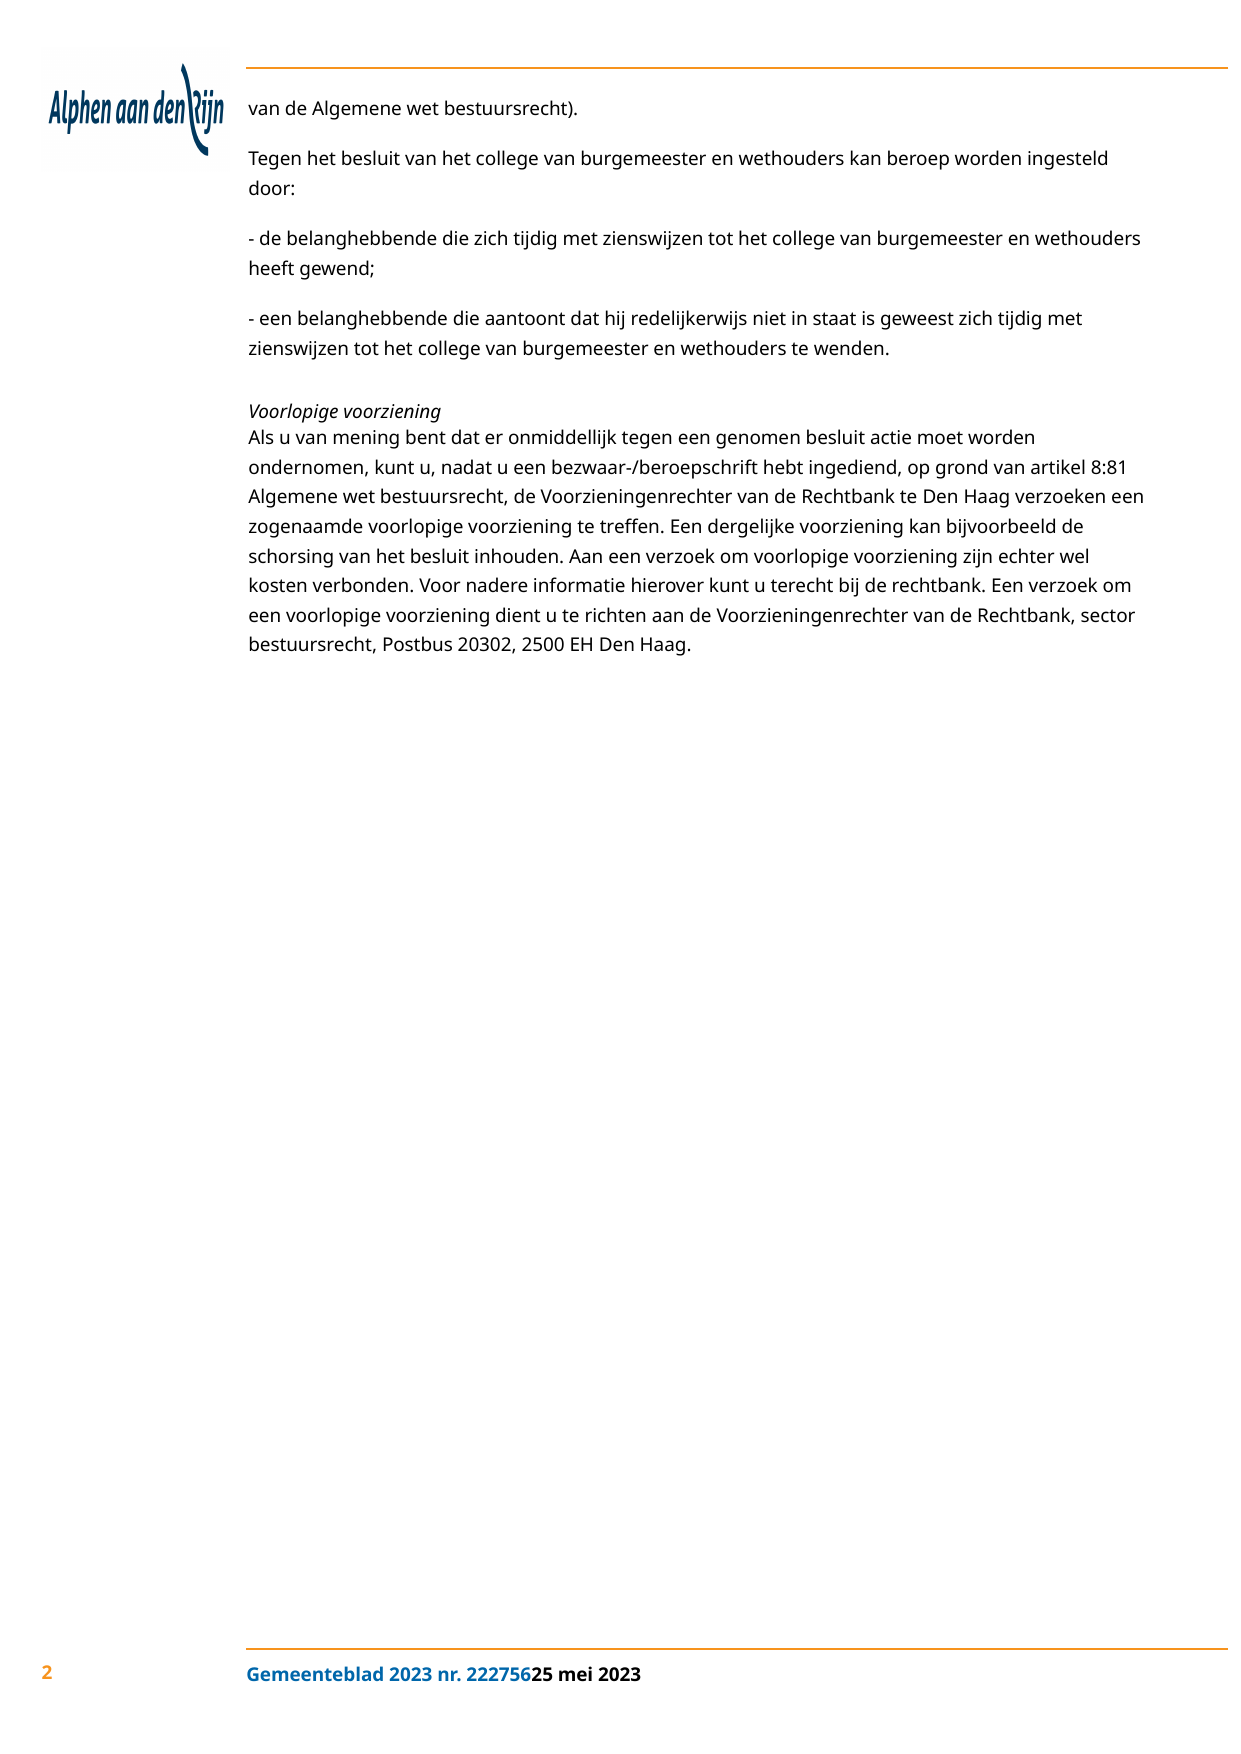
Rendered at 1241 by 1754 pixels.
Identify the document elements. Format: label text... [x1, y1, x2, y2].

text Als u van mening bent dat er onmiddellijk tegen een genomen besluit actie moet worden ondernomen, kunt u, nadat u een bezwaar-/beroepschrift hebt ingediend, op grond van artikel 8:81 Algemene wet bestuursrecht, de Voorzieningenrechter van de Rechtbank te Den Haag verzoeken een zogenaamde voorlopige voorziening te treffen. Een dergelijke voorziening kan bijvoorbeeld de schorsing van het besluit inhouden. Aan een verzoek om voorlopige voorziening zijn echter wel kosten verbonden. Voor nadere informatie hierover kunt u terecht bij de rechtbank. Een verzoek om een voorlopige voorziening dient u te richten aan de Voorzieningenrechter van de Rechtbank, sector bestuursrecht, Postbus 20302, 2500 EH Den Haag. [248, 424, 1152, 657]
text Voorlopige voorziening [248, 399, 1152, 424]
text van de Algemene wet bestuursrecht). [248, 95, 1152, 121]
picture [41, 47, 231, 172]
text - de belanghebbende die zich tijdig met zienswijzen tot het college van burgemeester en wethouders heeft gewend; [248, 225, 1152, 281]
text - een belanghebbende die aantoont dat hij redelijkerwijs niet in staat is geweest zich tijdig met zienswijzen tot het college van burgemeester en wethouders te wenden. [248, 305, 1152, 361]
text Tegen het besluit van het college van burgemeester en wethouders kan beroep worden ingesteld door: [248, 145, 1152, 201]
